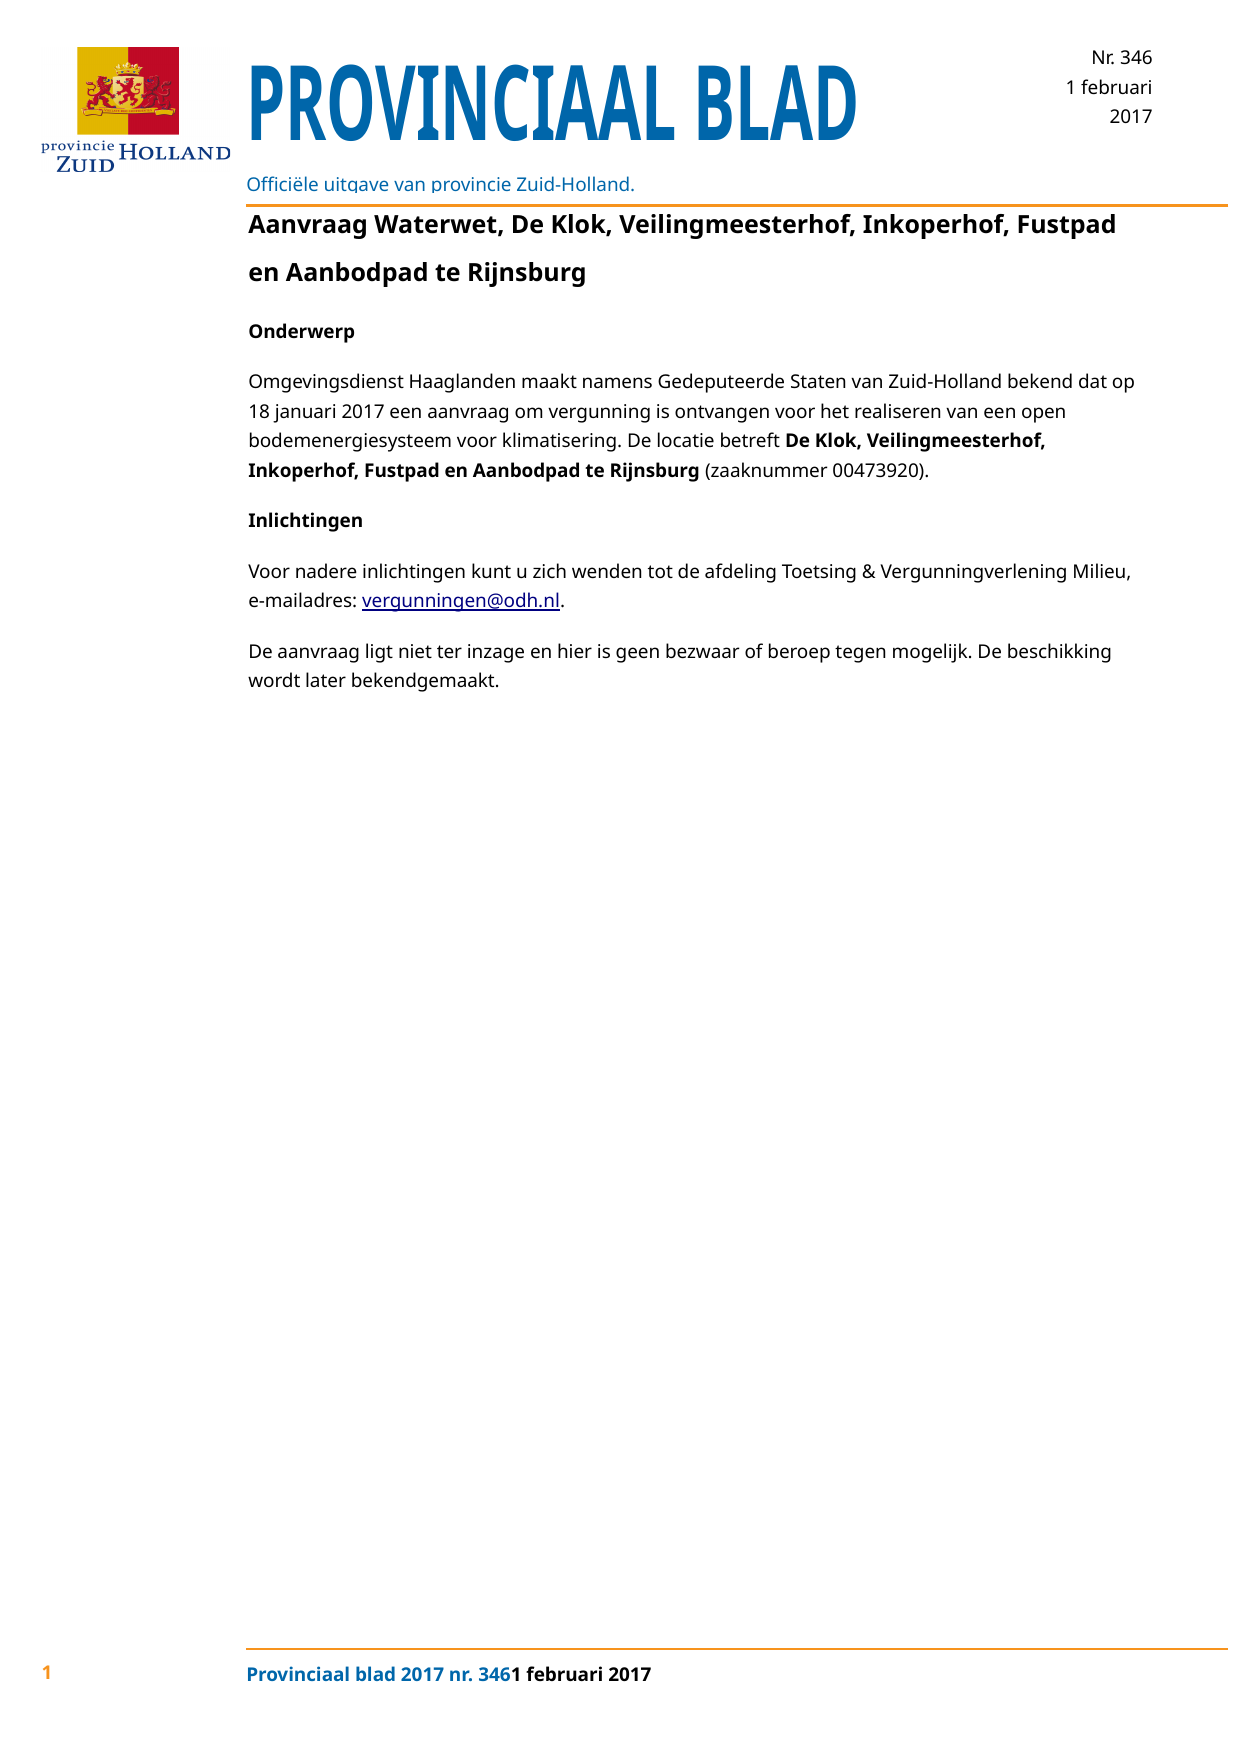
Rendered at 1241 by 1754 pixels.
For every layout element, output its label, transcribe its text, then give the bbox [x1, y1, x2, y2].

text Voor nadere inlichtingen kunt u zich wenden tot de afdeling Toetsing & Vergunningverlening Milieu, e-mailadres: vergunningen@odh.nl. [248, 558, 1152, 613]
text Aanvraag Waterwet, De Klok, Veilingmeesterhof, Inkoperhof, Fustpad en Aanbodpad te Rijnsburg [248, 207, 1152, 288]
picture [41, 47, 231, 172]
text Onderwerp [248, 318, 1152, 344]
text De aanvraag ligt niet ter inzage en hier is geen bezwaar of beroep tegen mogelijk. De beschikking wordt later bekendgemaakt. [248, 638, 1152, 693]
text Inlichtingen [248, 507, 1152, 533]
text Omgevingsdienst Haaglanden maakt namens Gedeputeerde Staten van Zuid-Holland bekend dat op 18 januari 2017 een aanvraag om vergunning is ontvangen voor het realiseren van een open bodemenergiesysteem voor klimatisering. De locatie betreft De Klok, Veilingmeesterhof, Inkoperhof, Fustpad en Aanbodpad te Rijnsburg (zaaknummer 00473920). [248, 368, 1152, 483]
